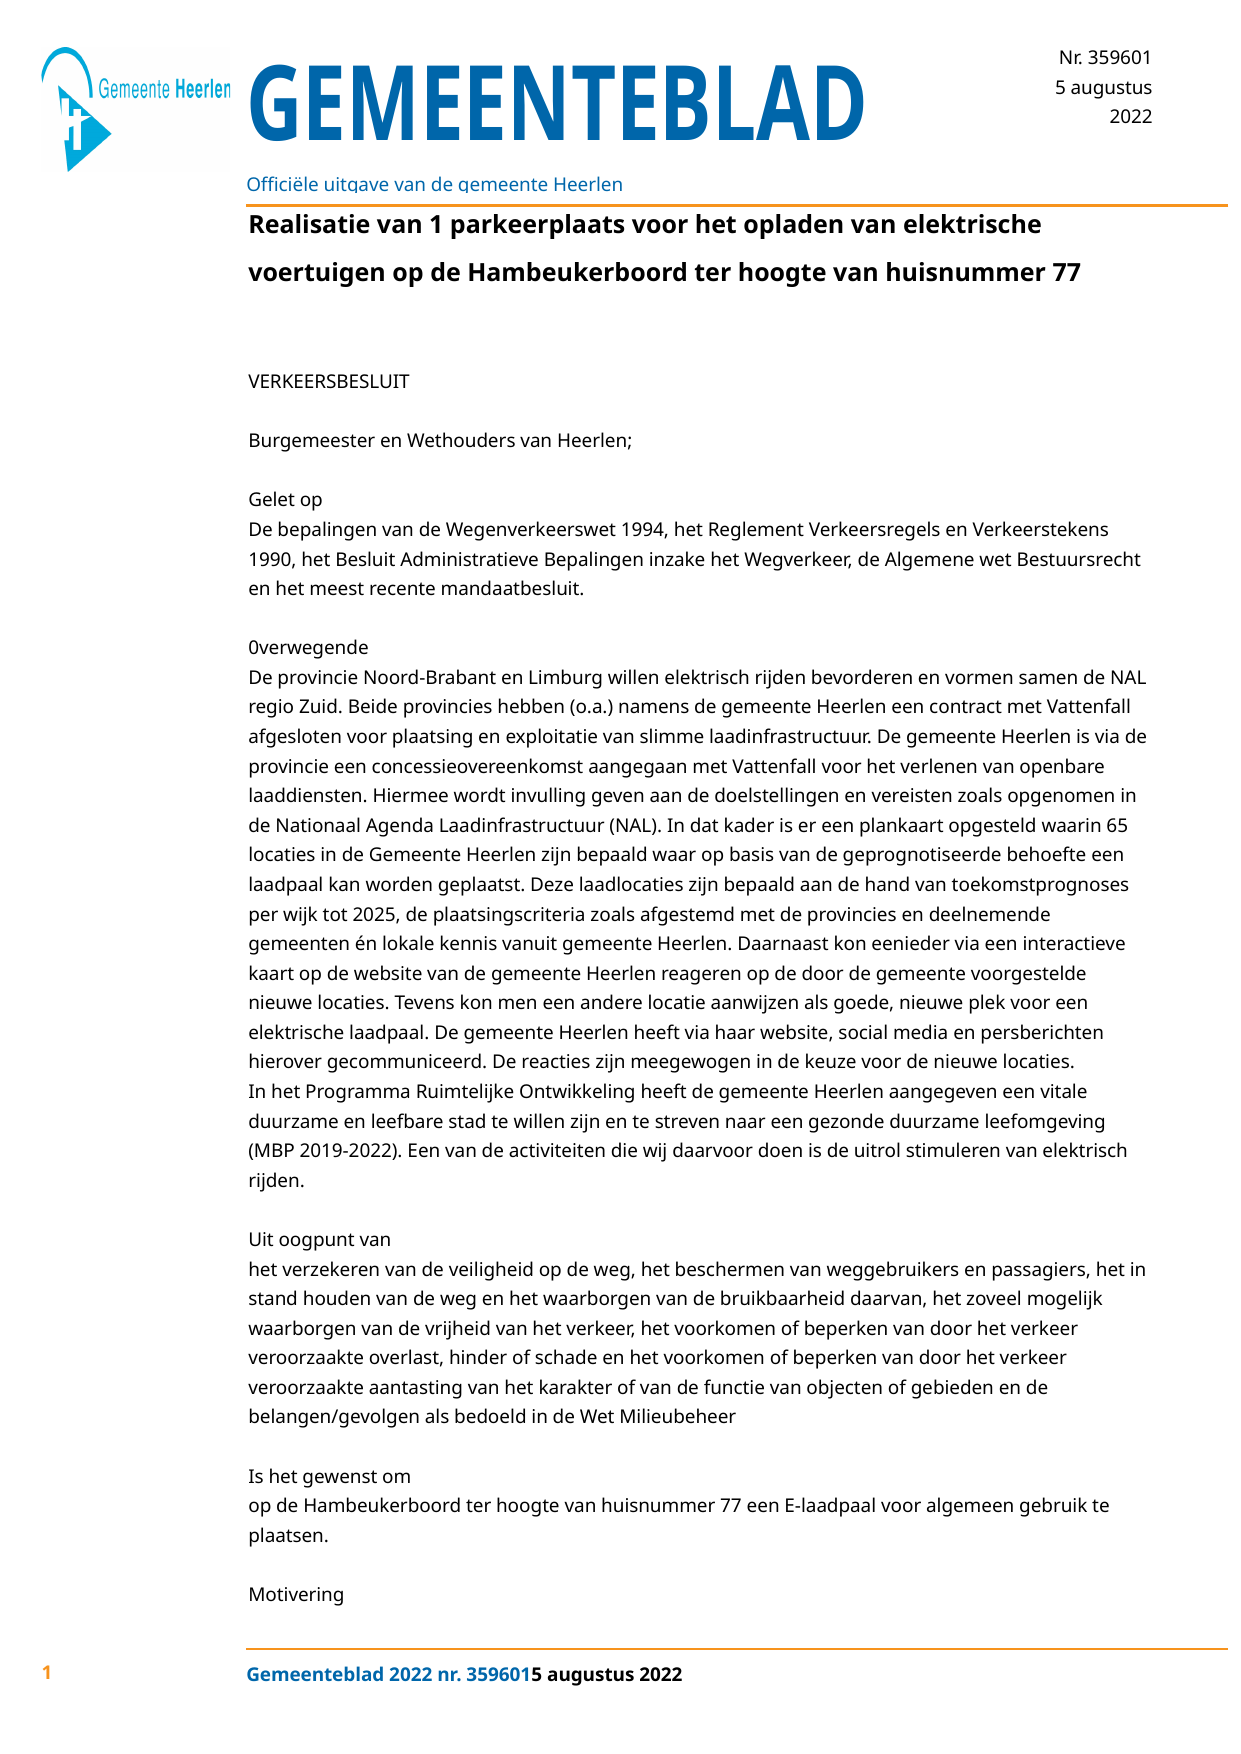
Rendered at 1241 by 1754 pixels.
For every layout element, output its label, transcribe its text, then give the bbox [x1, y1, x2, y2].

text 0verwegende [248, 634, 1152, 660]
text op de Hambeukerboord ter hoogte van huisnummer 77 een E-laadpaal voor algemeen gebruik te plaatsen. [248, 1492, 1152, 1548]
text Realisatie van 1 parkeerplaats voor het opladen van elektrische voertuigen op de Hambeukerboord ter hoogte van huisnummer 77 [248, 207, 1152, 288]
text Motivering [248, 1581, 1152, 1607]
picture [41, 47, 59, 70]
text Burgemeester en Wethouders van Heerlen; [248, 427, 1152, 453]
text VERKEERSBESLUIT [248, 368, 1152, 394]
text In het Programma Ruimtelijke Ontwikkeling heeft de gemeente Heerlen aangegeven een vitale duurzame en leefbare stad te willen zijn en te streven naar een gezonde duurzame leefomgeving (MBP 2019-2022). Een van de activiteiten die wij daarvoor doen is de uitrol stimuleren van elektrisch rijden. [248, 1078, 1152, 1193]
text De provincie Noord-Brabant en Limburg willen elektrisch rijden bevorderen en vormen samen de NAL regio Zuid. Beide provincies hebben (o.a.) namens de gemeente Heerlen een contract met Vattenfall afgesloten voor plaatsing en exploitatie van slimme laadinfrastructuur. De gemeente Heerlen is via de provincie een concessieovereenkomst aangegaan met Vattenfall voor het verlenen van openbare laaddiensten. Hiermee wordt invulling geven aan de doelstellingen en vereisten zoals opgenomen in de Nationaal Agenda Laadinfrastructuur (NAL). In dat kader is er een plankaart opgesteld waarin 65 locaties in de Gemeente Heerlen zijn bepaald waar op basis van de geprognotiseerde behoefte een laadpaal kan worden geplaatst. Deze laadlocaties zijn bepaald aan de hand van toekomstprognoses per wijk tot 2025, de plaatsingscriteria zoals afgestemd met de provincies en deelnemende gemeenten én lokale kennis vanuit gemeente Heerlen. Daarnaast kon eenieder via een interactieve kaart op de website van de gemeente Heerlen reageren op de door de gemeente voorgestelde nieuwe locaties. Tevens kon men een andere locatie aanwijzen als goede, nieuwe plek voor een elektrische laadpaal. De gemeente Heerlen heeft via haar website, social media en persberichten hierover gecommuniceerd. De reacties zijn meegewogen in de keuze voor de nieuwe locaties. [248, 664, 1152, 1074]
picture [41, 47, 231, 172]
text De bepalingen van de Wegenverkeerswet 1994, het Reglement Verkeersregels en Verkeerstekens 1990, het Besluit Administratieve Bepalingen inzake het Wegverkeer, de Algemene wet Bestuursrecht en het meest recente mandaatbesluit. [248, 516, 1152, 601]
text het verzekeren van de veiligheid op de weg, het beschermen van weggebruikers en passagiers, het in stand houden van de weg en het waarborgen van de bruikbaarheid daarvan, het zoveel mogelijk waarborgen van de vrijheid van het verkeer, het voorkomen of beperken van door het verkeer veroorzaakte overlast, hinder of schade en het voorkomen of beperken van door het verkeer veroorzaakte aantasting van het karakter of van de functie van objecten of gebieden en de belangen/gevolgen als bedoeld in de Wet Milieubeheer [248, 1256, 1152, 1429]
text Is het gewenst om [248, 1463, 1152, 1488]
text Gelet op [248, 487, 1152, 512]
text Uit oogpunt van [248, 1226, 1152, 1252]
